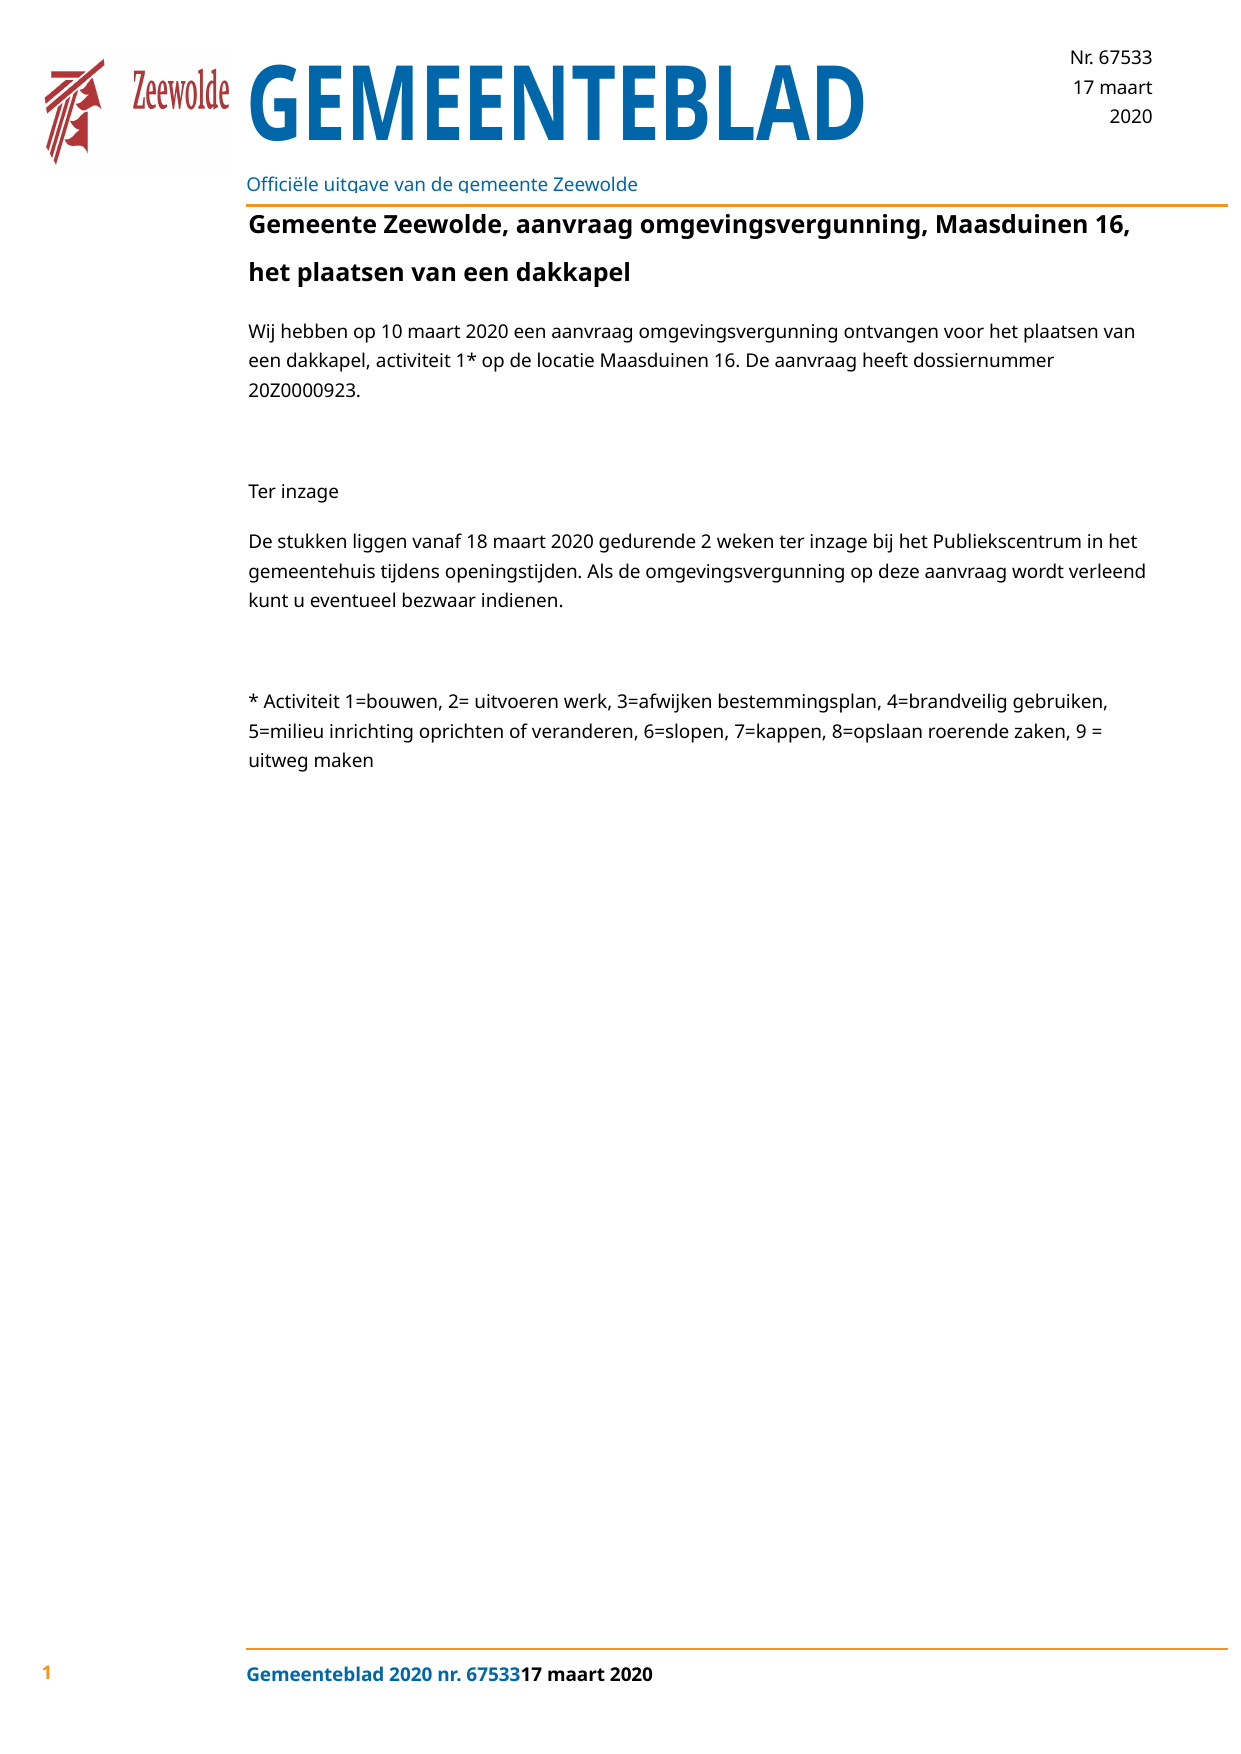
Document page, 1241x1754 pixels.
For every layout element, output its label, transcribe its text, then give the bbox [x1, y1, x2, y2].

text * Activiteit 1=bouwen, 2= uitvoeren werk, 3=afwijken bestemmingsplan, 4=brandveilig gebruiken, 5=milieu inrichting oprichten of veranderen, 6=slopen, 7=kappen, 8=opslaan roerende zaken, 9 = uitweg maken [248, 688, 1152, 773]
picture [41, 47, 231, 172]
text De stukken liggen vanaf 18 maart 2020 gedurende 2 weken ter inzage bij het Publiekscentrum in het gemeentehuis tijdens openingstijden. Als de omgevingsvergunning op deze aanvraag wordt verleend kunt u eventueel bezwaar indienen. [248, 528, 1152, 613]
text Ter inzage [248, 478, 1152, 504]
text Gemeente Zeewolde, aanvraag omgevingsvergunning, Maasduinen 16, het plaatsen van een dakkapel [248, 207, 1152, 288]
text Wij hebben op 10 maart 2020 een aanvraag omgevingsvergunning ontvangen voor het plaatsen van een dakkapel, activiteit 1* op de locatie Maasduinen 16. De aanvraag heeft dossiernummer 20Z0000923. [248, 318, 1152, 403]
